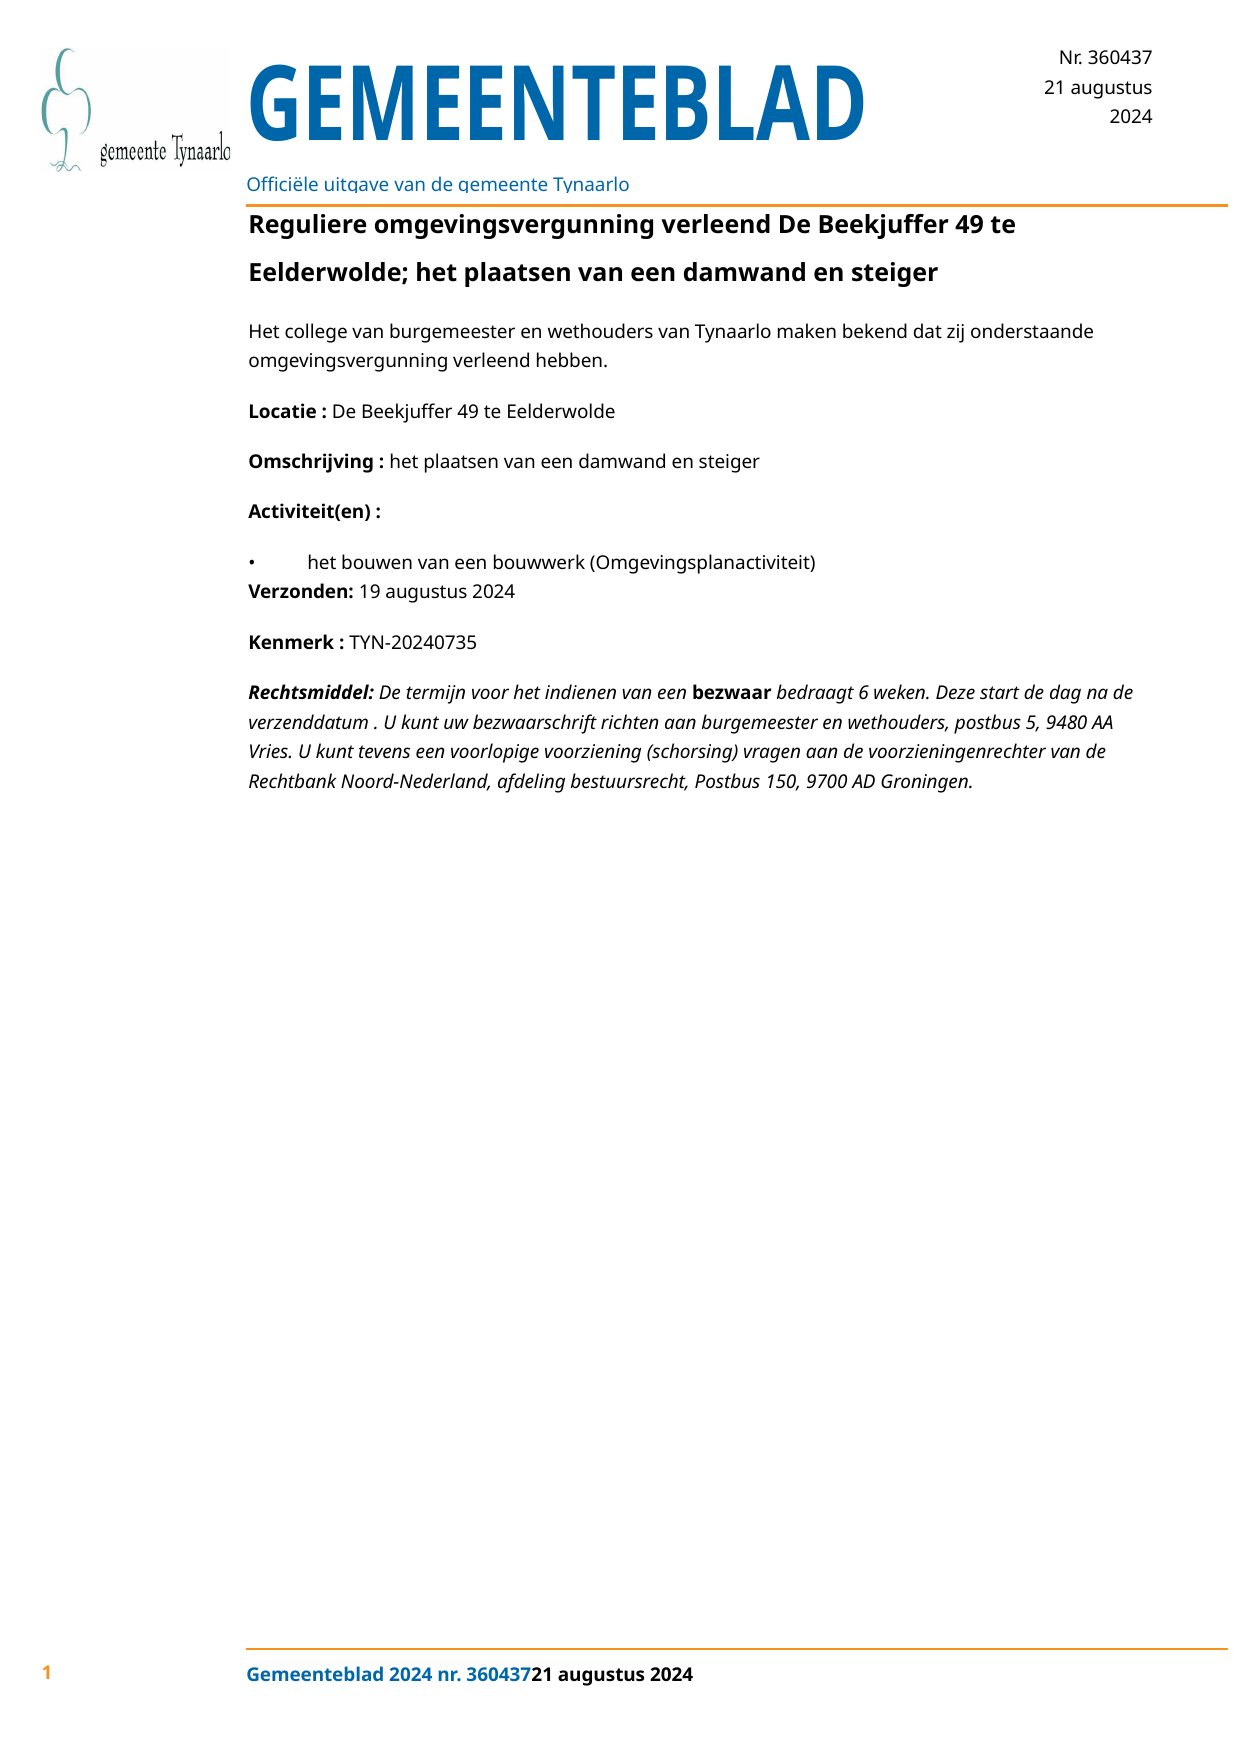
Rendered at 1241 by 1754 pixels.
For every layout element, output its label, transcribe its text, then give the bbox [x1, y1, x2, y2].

text Omschrijving : het plaatsen van een damwand en steiger [248, 448, 1152, 474]
text Rechtsmiddel: De termijn voor het indienen van een bezwaar bedraagt 6 weken. Deze start de dag na de verzenddatum . U kunt uw bezwaarschrift richten aan burgemeester en wethouders, postbus 5, 9480 AA Vries. U kunt tevens een voorlopige voorziening (schorsing) vragen aan de voorzieningenrechter van de Rechtbank Noord-Nederland, afdeling bestuursrecht, Postbus 150, 9700 AD Groningen. [248, 679, 1152, 794]
text Het college van burgemeester en wethouders van Tynaarlo maken bekend dat zij onderstaande omgevingsvergunning verleend hebben. [248, 318, 1152, 373]
text Reguliere omgevingsvergunning verleend De Beekjuffer 49 te Eelderwolde; het plaatsen van een damwand en steiger [248, 207, 1152, 288]
text Kenmerk : TYN-20240735 [248, 629, 1152, 655]
list het bouwen van een bouwwerk (Omgevingsplanactiviteit) [248, 549, 1152, 575]
text Locatie : De Beekjuffer 49 te Eelderwolde [248, 398, 1152, 424]
text Activiteit(en) : [248, 499, 1152, 524]
text Verzonden: 19 augustus 2024 [248, 579, 1152, 604]
picture [41, 47, 231, 172]
